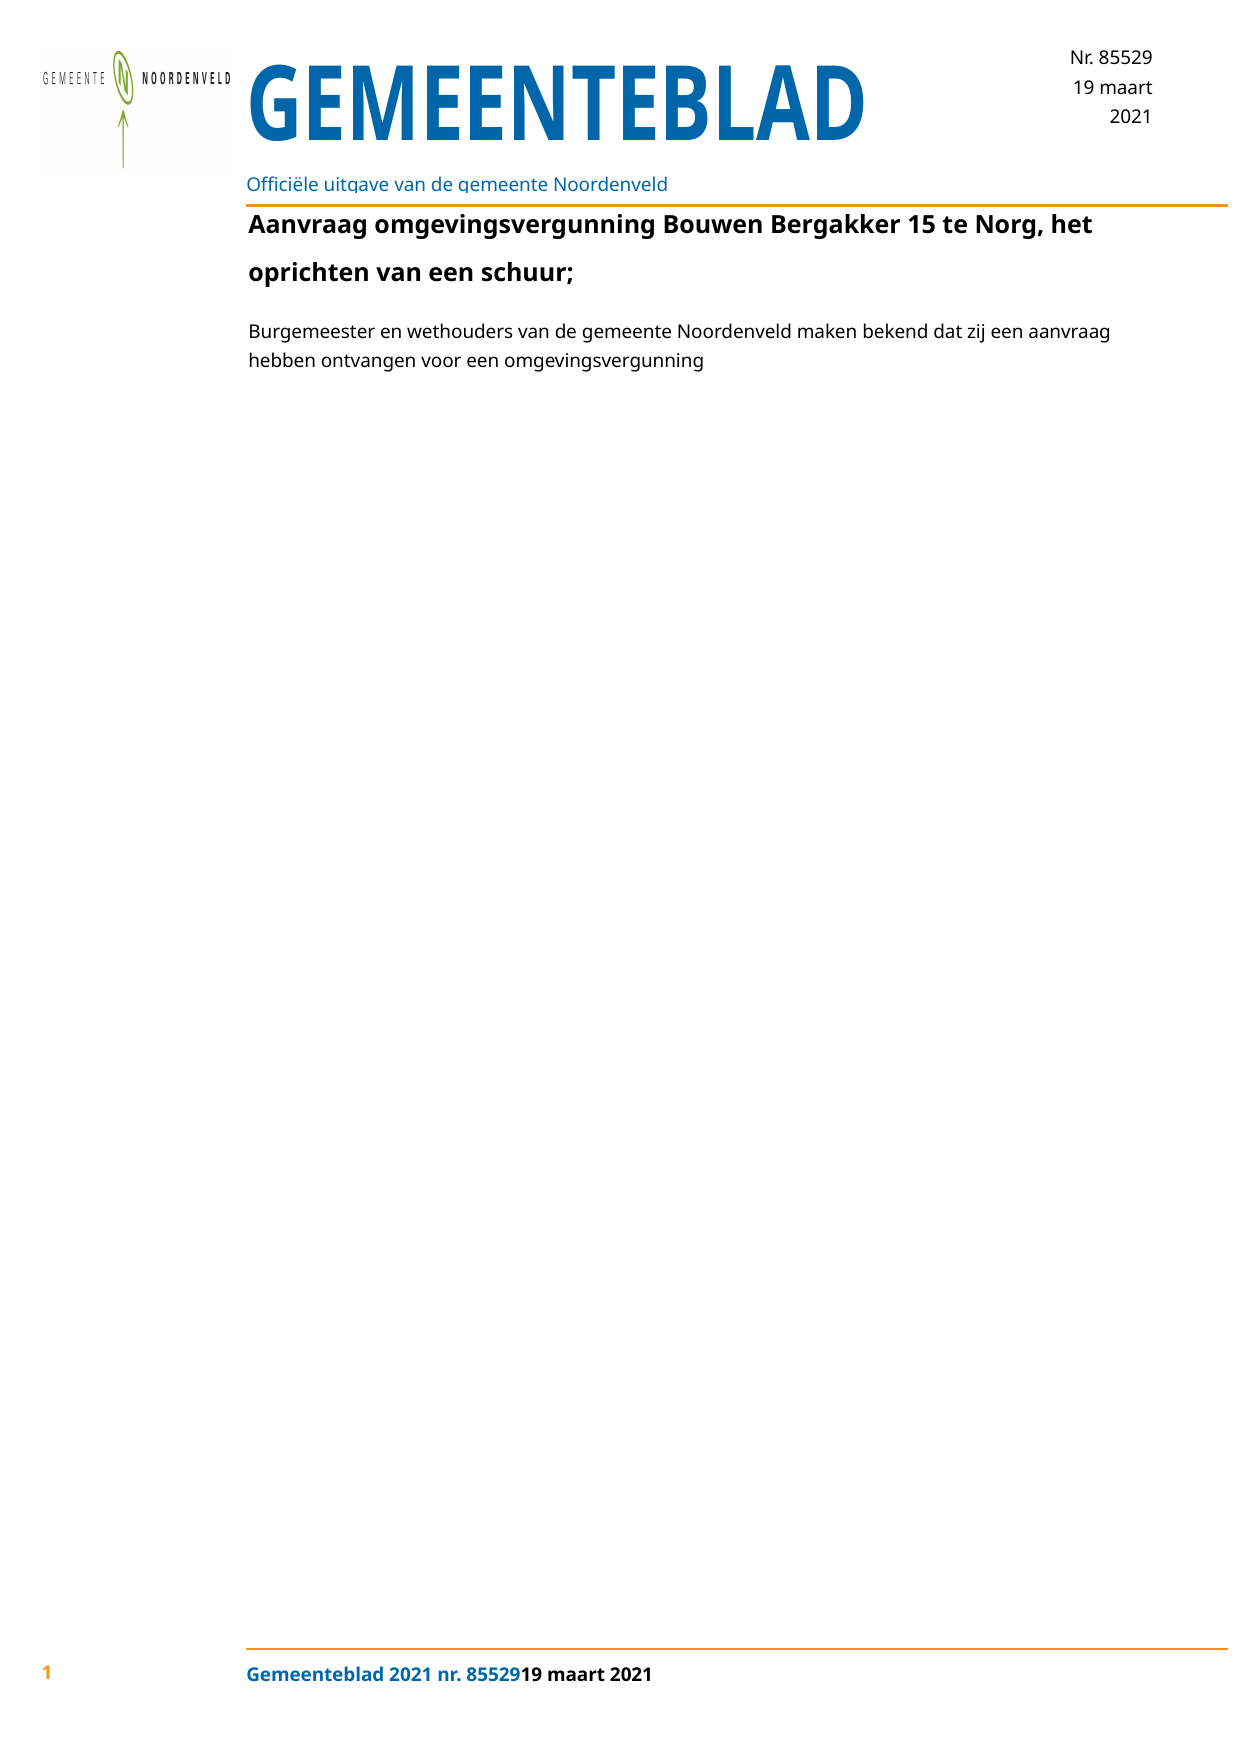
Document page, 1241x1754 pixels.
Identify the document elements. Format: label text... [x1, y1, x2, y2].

text Burgemeester en wethouders van de gemeente Noordenveld maken bekend dat zij een aanvraag hebben ontvangen voor een omgevingsvergunning [248, 318, 1152, 373]
text Aanvraag omgevingsvergunning Bouwen Bergakker 15 te Norg, het oprichten van een schuur; [248, 207, 1152, 288]
picture [41, 47, 231, 172]
